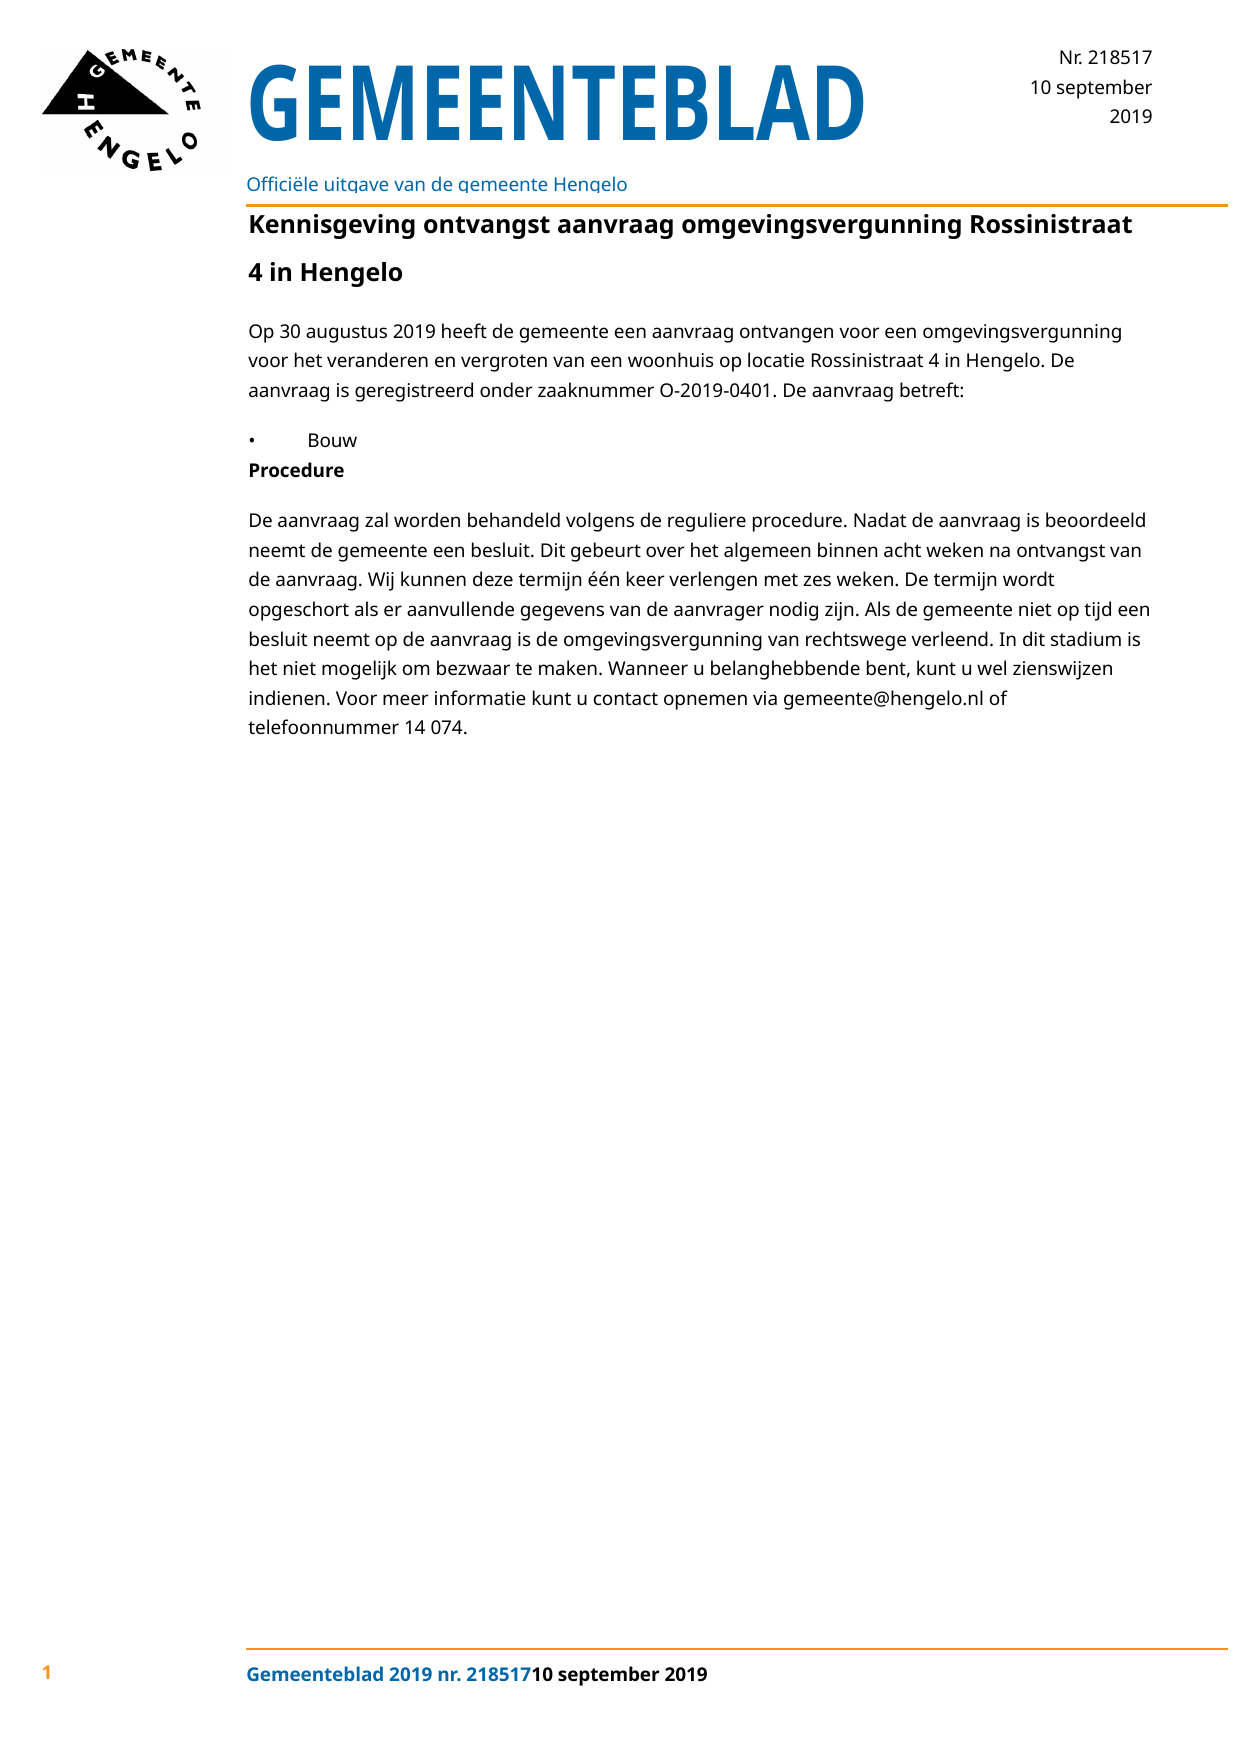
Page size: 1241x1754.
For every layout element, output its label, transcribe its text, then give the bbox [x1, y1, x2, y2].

list Bouw [248, 427, 1152, 453]
text Procedure [248, 457, 1152, 483]
text Op 30 augustus 2019 heeft de gemeente een aanvraag ontvangen voor een omgevingsvergunning voor het veranderen en vergroten van een woonhuis op locatie Rossinistraat 4 in Hengelo. De aanvraag is geregistreerd onder zaaknummer O-2019-0401. De aanvraag betreft: [248, 318, 1152, 403]
text Kennisgeving ontvangst aanvraag omgevingsvergunning Rossinistraat 4 in Hengelo [248, 207, 1152, 288]
picture [41, 47, 231, 172]
text De aanvraag zal worden behandeld volgens de reguliere procedure. Nadat de aanvraag is beoordeeld neemt de gemeente een besluit. Dit gebeurt over het algemeen binnen acht weken na ontvangst van de aanvraag. Wij kunnen deze termijn één keer verlengen met zes weken. De termijn wordt opgeschort als er aanvullende gegevens van de aanvrager nodig zijn. Als de gemeente niet op tijd een besluit neemt op de aanvraag is de omgevingsvergunning van rechtswege verleend. In dit stadium is het niet mogelijk om bezwaar te maken. Wanneer u belanghebbende bent, kunt u wel zienswijzen indienen. Voor meer informatie kunt u contact opnemen via gemeente@hengelo.nl of telefoonnummer 14 074. [248, 507, 1152, 740]
